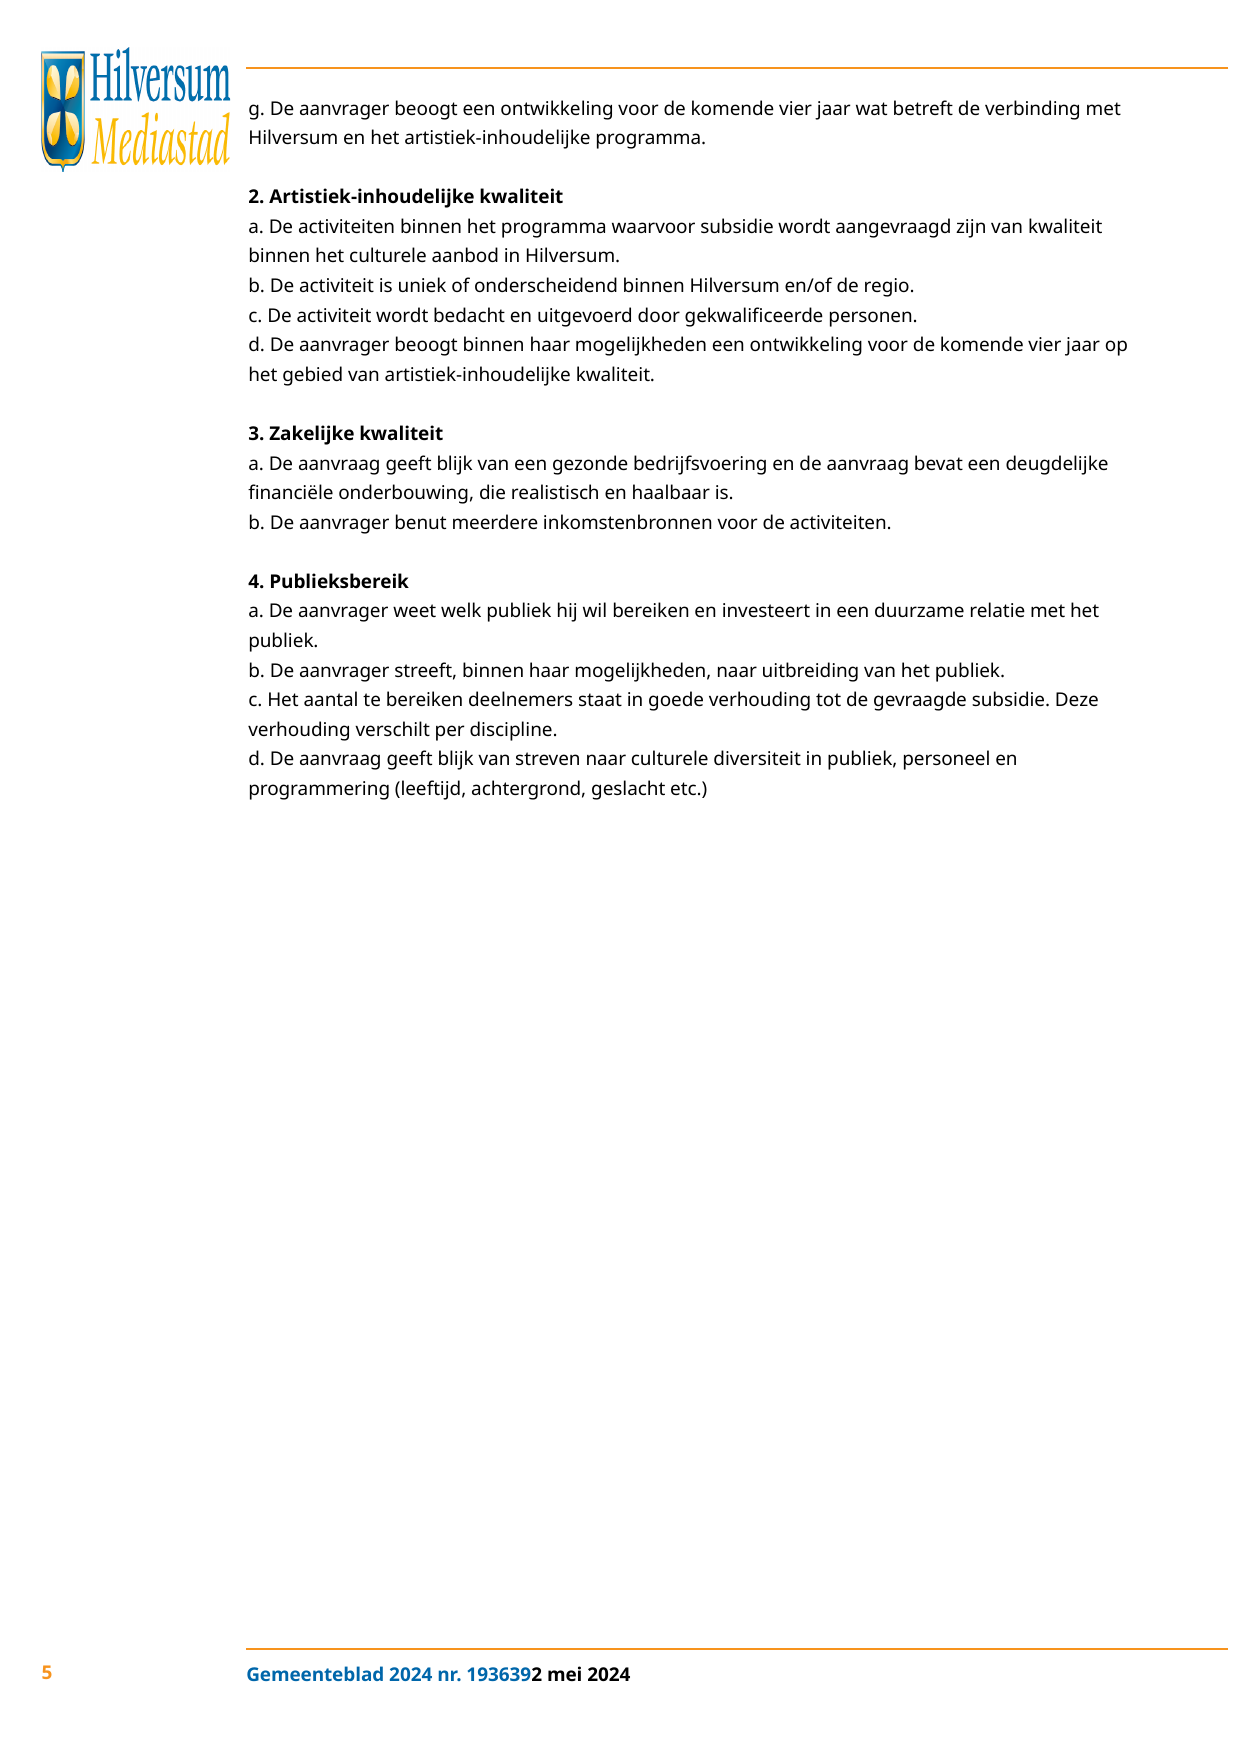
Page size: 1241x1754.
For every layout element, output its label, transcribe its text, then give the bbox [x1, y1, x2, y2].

text a. De aanvrager weet welk publiek hij wil bereiken en investeert in een duurzame relatie met het publiek. [248, 598, 1152, 653]
text 2. Artistiek-inhoudelijke kwaliteit [248, 183, 1152, 209]
picture [41, 47, 231, 172]
text 4. Publieksbereik [248, 568, 1152, 594]
text 3. Zakelijke kwaliteit [248, 420, 1152, 446]
text a. De aanvraag geeft blijk van een gezonde bedrijfsvoering en de aanvraag bevat een deugdelijke financiële onderbouwing, die realistisch en haalbaar is. [248, 450, 1152, 505]
text d. De aanvraag geeft blijk van streven naar culturele diversiteit in publiek, personeel en programmering (leeftijd, achtergrond, geslacht etc.) [248, 746, 1152, 801]
text c. De activiteit wordt bedacht en uitgevoerd door gekwalificeerde personen. [248, 302, 1152, 328]
text g. De aanvrager beoogt een ontwikkeling voor de komende vier jaar wat betreft de verbinding met Hilversum en het artistiek-inhoudelijke programma. [248, 95, 1152, 150]
text a. De activiteiten binnen het programma waarvoor subsidie wordt aangevraagd zijn van kwaliteit binnen het culturele aanbod in Hilversum. [248, 213, 1152, 268]
text d. De aanvrager beoogt binnen haar mogelijkheden een ontwikkeling voor de komende vier jaar op het gebied van artistiek-inhoudelijke kwaliteit. [248, 331, 1152, 387]
text b. De aanvrager streeft, binnen haar mogelijkheden, naar uitbreiding van het publiek. [248, 657, 1152, 683]
text c. Het aantal te bereiken deelnemers staat in goede verhouding tot de gevraagde subsidie. Deze verhouding verschilt per discipline. [248, 686, 1152, 742]
text b. De aanvrager benut meerdere inkomstenbronnen voor de activiteiten. [248, 509, 1152, 535]
text b. De activiteit is uniek of onderscheidend binnen Hilversum en/of de regio. [248, 272, 1152, 298]
